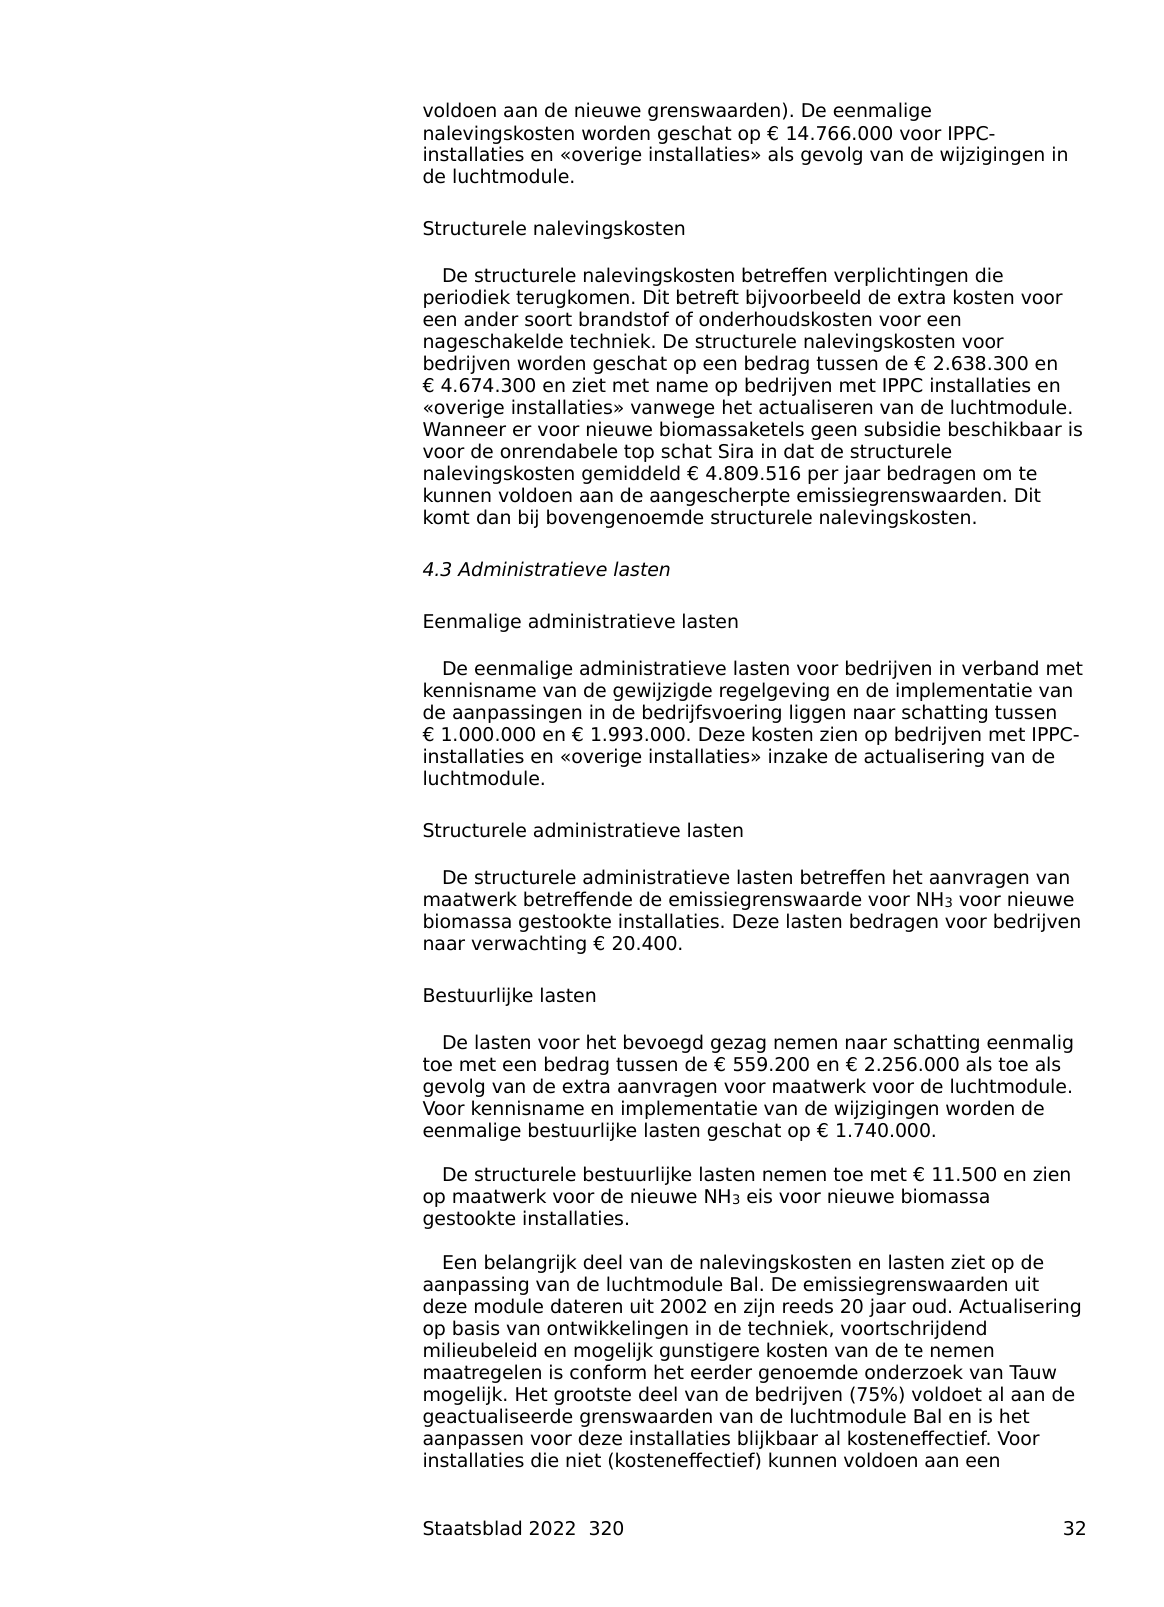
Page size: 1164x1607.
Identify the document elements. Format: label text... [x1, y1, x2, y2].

subtitle Structurele administratieve lasten [422, 820, 1087, 842]
text De structurele bestuurlijke lasten nemen toe met € 11.500 en zien op maatwerk voor de nieuwe NH3 eis voor nieuwe biomassa gestookte installaties. [422, 1164, 1087, 1230]
subtitle Eenmalige administratieve lasten [422, 611, 1087, 633]
subtitle Bestuurlijke lasten [422, 985, 1087, 1007]
text Een belangrijk deel van de nalevingskosten en lasten ziet op de aanpassing van de luchtmodule Bal. De emissiegrenswaarden uit deze module dateren uit 2002 en zijn reeds 20 jaar oud. Actualisering op basis van ontwikkelingen in de techniek, voortschrijdend milieubeleid en mogelijk gunstigere kosten van de te nemen maatregelen is conform het eerder genoemde onderzoek van Tauw mogelijk. Het grootste deel van de bedrijven (75%) voldoet al aan de geactualiseerde grenswaarden van de luchtmodule Bal en is het aanpassen voor deze installaties blijkbaar al kosteneffectief. Voor installaties die niet (kosteneffectief) kunnen voldoen aan een [422, 1252, 1087, 1472]
text De lasten voor het bevoegd gezag nemen naar schatting eenmalig toe met een bedrag tussen de € 559.200 en € 2.256.000 als toe als gevolg van de extra aanvragen voor maatwerk voor de luchtmodule. Voor kennisname en implementatie van de wijzigingen worden de eenmalige bestuurlijke lasten geschat op € 1.740.000. [422, 1032, 1087, 1142]
subtitle 4.3 Administratieve lasten [422, 559, 1087, 581]
text De structurele administratieve lasten betreffen het aanvragen van maatwerk betreffende de emissiegrenswaarde voor NH3 voor nieuwe biomassa gestookte installaties. Deze lasten bedragen voor bedrijven naar verwachting € 20.400. [422, 867, 1087, 955]
subtitle Structurele nalevingskosten [422, 218, 1087, 240]
text De eenmalige administratieve lasten voor bedrijven in verband met kennisname van de gewijzigde regelgeving en de implementatie van de aanpassingen in de bedrijfsvoering liggen naar schatting tussen € 1.000.000 en € 1.993.000. Deze kosten zien op bedrijven met IPPC-installaties en «overige installaties» inzake de actualisering van de luchtmodule. [422, 658, 1087, 790]
text De structurele nalevingskosten betreffen verplichtingen die periodiek terugkomen. Dit betreft bijvoorbeeld de extra kosten voor een ander soort brandstof of onderhoudskosten voor een nageschakelde techniek. De structurele nalevingskosten voor bedrijven worden geschat op een bedrag tussen de € 2.638.300 en € 4.674.300 en ziet met name op bedrijven met IPPC installaties en «overige installaties» vanwege het actualiseren van de luchtmodule. Wanneer er voor nieuwe biomassaketels geen subsidie beschikbaar is voor de onrendabele top schat Sira in dat de structurele nalevingskosten gemiddeld € 4.809.516 per jaar bedragen om te kunnen voldoen aan de aangescherpte emissiegrenswaarden. Dit komt dan bij bovengenoemde structurele nalevingskosten. [422, 265, 1087, 529]
text voldoen aan de nieuwe grenswaarden). De eenmalige nalevingskosten worden geschat op € 14.766.000 voor IPPC-installaties en «overige installaties» als gevolg van de wijzigingen in de luchtmodule. [422, 100, 1087, 188]
